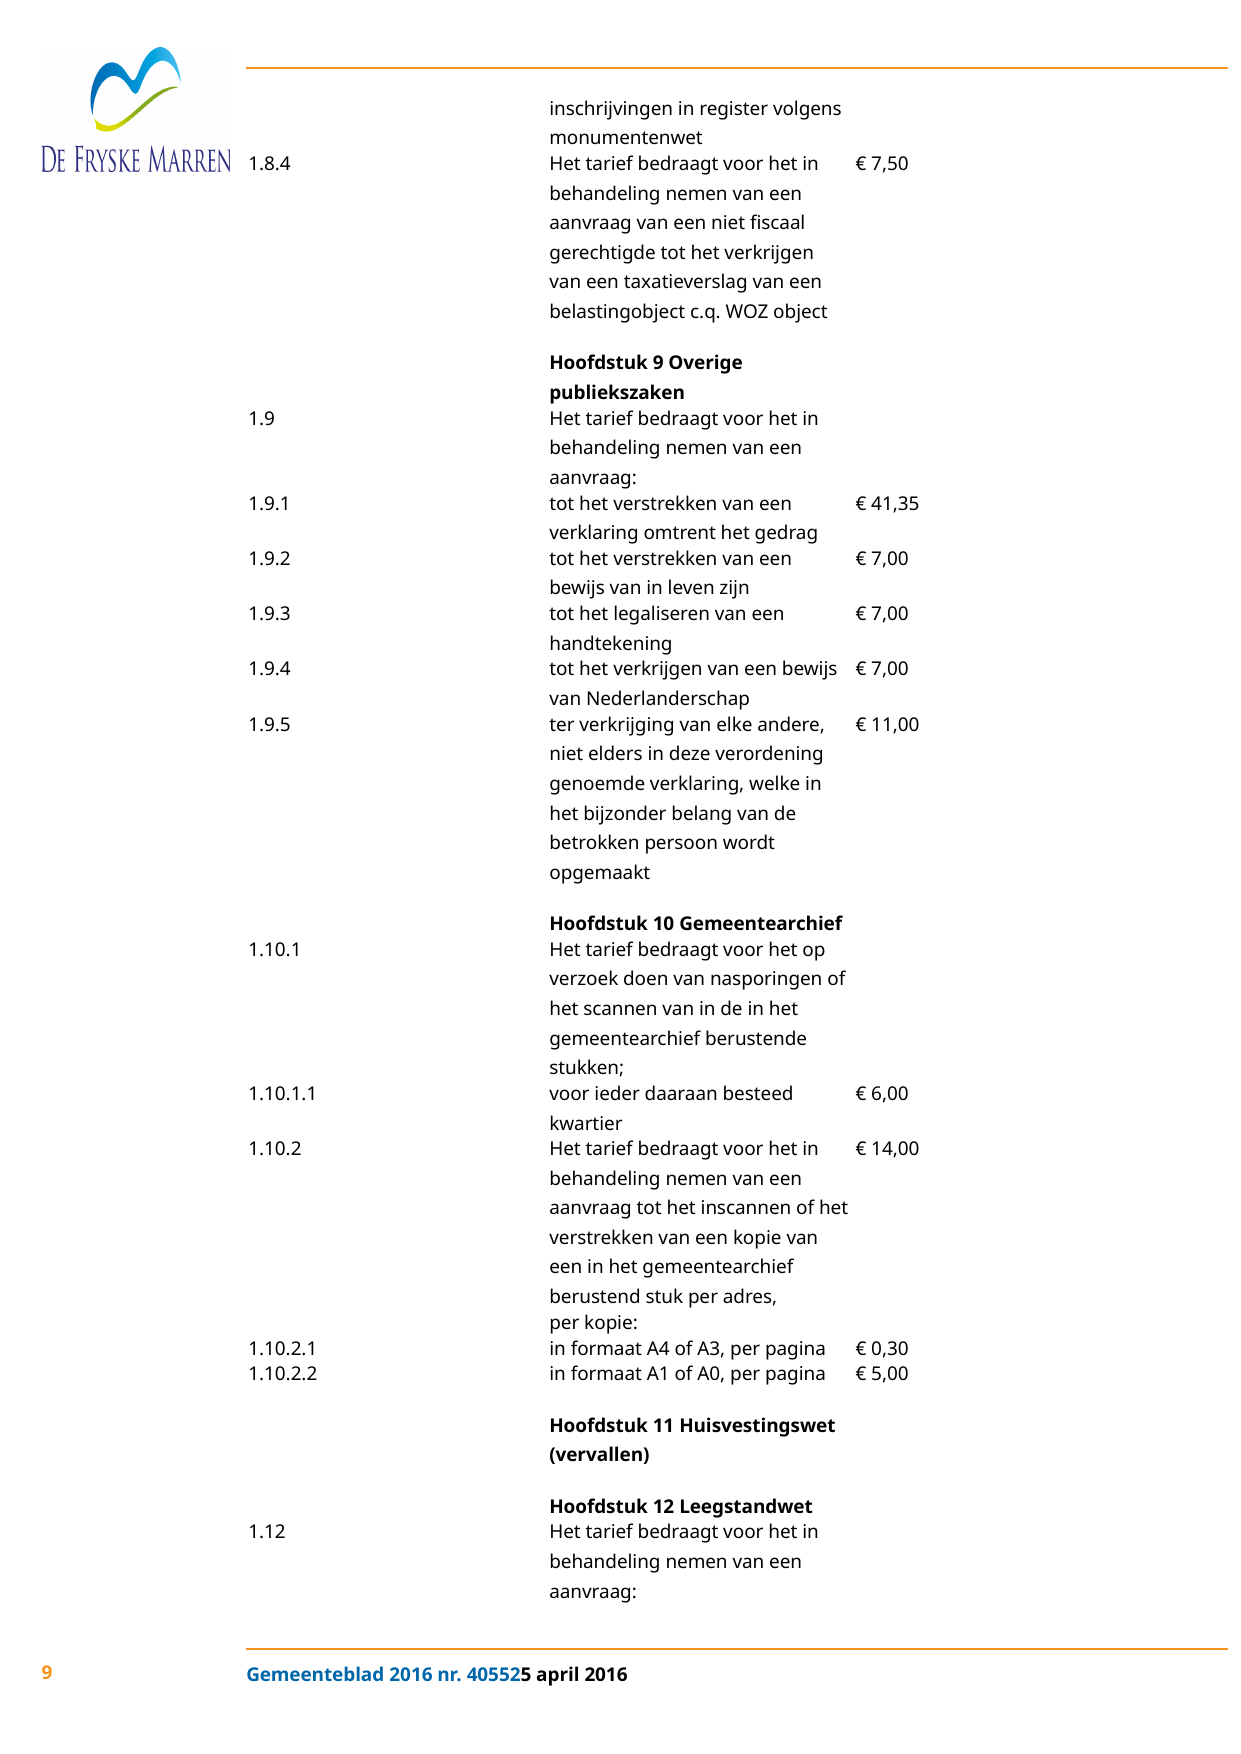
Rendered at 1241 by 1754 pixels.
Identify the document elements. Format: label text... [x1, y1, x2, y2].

table_cell 1.10.1 [248, 936, 549, 1080]
table_cell 1.8.4 [248, 150, 549, 324]
table_cell [549, 1467, 850, 1493]
table_cell ter verkrijging van elke andere, niet elders in deze verordening genoemde verklaring, welke in het bijzonder belang van de betrokken persoon wordt opgemaakt [549, 711, 850, 884]
table_cell Het tarief bedraagt voor het in behandeling nemen van een aanvraag van een niet fiscaal gerechtigde tot het verkrijgen van een taxatieverslag van een belastingobject c.q. WOZ object [549, 150, 850, 324]
table_cell tot het legaliseren van een handtekening [549, 600, 850, 656]
table_cell 1.10.2.1 [248, 1335, 549, 1361]
table_cell voor ieder daaraan besteed kwartier [549, 1080, 850, 1135]
table_cell [850, 350, 1152, 405]
table_cell [248, 324, 549, 349]
table_cell [850, 405, 1152, 490]
table_cell inschrijvingen in register volgens monumentenwet [549, 95, 850, 150]
table_cell Het tarief bedraagt voor het op verzoek doen van nasporingen of het scannen van in de in het gemeentearchief berustende stukken; [549, 936, 850, 1080]
table_cell 1.9.4 [248, 656, 549, 711]
table_cell [850, 1519, 1152, 1604]
table_cell 1.10.2.2 [248, 1361, 549, 1386]
table_cell € 7,00 [850, 656, 1152, 711]
table_cell 1.10.2 [248, 1135, 549, 1309]
table_cell 1.9.3 [248, 600, 549, 656]
table_cell 1.10.1.1 [248, 1080, 549, 1135]
table_cell € 7,50 [850, 150, 1152, 324]
table_cell tot het verstrekken van een bewijs van in leven zijn [549, 545, 850, 600]
table_cell Hoofdstuk 9 Overige publiekszaken [549, 350, 850, 405]
table_cell € 0,30 [850, 1335, 1152, 1361]
table_cell [248, 910, 549, 936]
table_cell [850, 885, 1152, 910]
table_cell tot het verstrekken van een verklaring omtrent het gedrag [549, 490, 850, 545]
table_cell [248, 1493, 549, 1519]
table_cell Het tarief bedraagt voor het in behandeling nemen van een aanvraag: [549, 1519, 850, 1604]
table_cell [850, 95, 1152, 150]
table_cell [248, 885, 549, 910]
table_cell € 6,00 [850, 1080, 1152, 1135]
table_cell [850, 1493, 1152, 1519]
table_cell [850, 1309, 1152, 1335]
table_cell [248, 95, 549, 150]
table_cell € 7,00 [850, 600, 1152, 656]
table_cell [248, 1412, 549, 1467]
table_cell [248, 350, 549, 405]
table_cell 1.9 [248, 405, 549, 490]
table_cell € 14,00 [850, 1135, 1152, 1309]
table_cell tot het verkrijgen van een bewijs van Nederlanderschap [549, 656, 850, 711]
table_cell [549, 1386, 850, 1412]
table_cell [850, 1467, 1152, 1493]
table_cell 1.9.2 [248, 545, 549, 600]
table_cell [248, 1386, 549, 1412]
table_cell 1.12 [248, 1519, 549, 1604]
table_cell [248, 1309, 549, 1335]
table_cell [850, 1386, 1152, 1412]
table_cell Hoofdstuk 12 Leegstandwet [549, 1493, 850, 1519]
table_cell in formaat A1 of A0, per pagina [549, 1361, 850, 1386]
table_cell per kopie: [549, 1309, 850, 1335]
table_cell Hoofdstuk 10 Gemeentearchief [549, 910, 850, 936]
table_cell € 7,00 [850, 545, 1152, 600]
table_cell [549, 324, 850, 349]
table_cell 1.9.1 [248, 490, 549, 545]
table_cell € 41,35 [850, 490, 1152, 545]
table_cell Het tarief bedraagt voor het in behandeling nemen van een aanvraag tot het inscannen of het verstrekken van een kopie van een in het gemeentearchief berustend stuk per adres, [549, 1135, 850, 1309]
table_cell 1.9.5 [248, 711, 549, 884]
table_cell [850, 1412, 1152, 1467]
table_cell in formaat A4 of A3, per pagina [549, 1335, 850, 1361]
table_cell € 11,00 [850, 711, 1152, 884]
table_cell [248, 1467, 549, 1493]
table_cell Het tarief bedraagt voor het in behandeling nemen van een aanvraag: [549, 405, 850, 490]
table_cell Hoofdstuk 11 Huisvestingswet (vervallen) [549, 1412, 850, 1467]
table_cell [850, 936, 1152, 1080]
picture [41, 47, 231, 172]
table_cell [850, 910, 1152, 936]
table_cell [549, 885, 850, 910]
table_cell € 5,00 [850, 1361, 1152, 1386]
table_cell [850, 324, 1152, 349]
